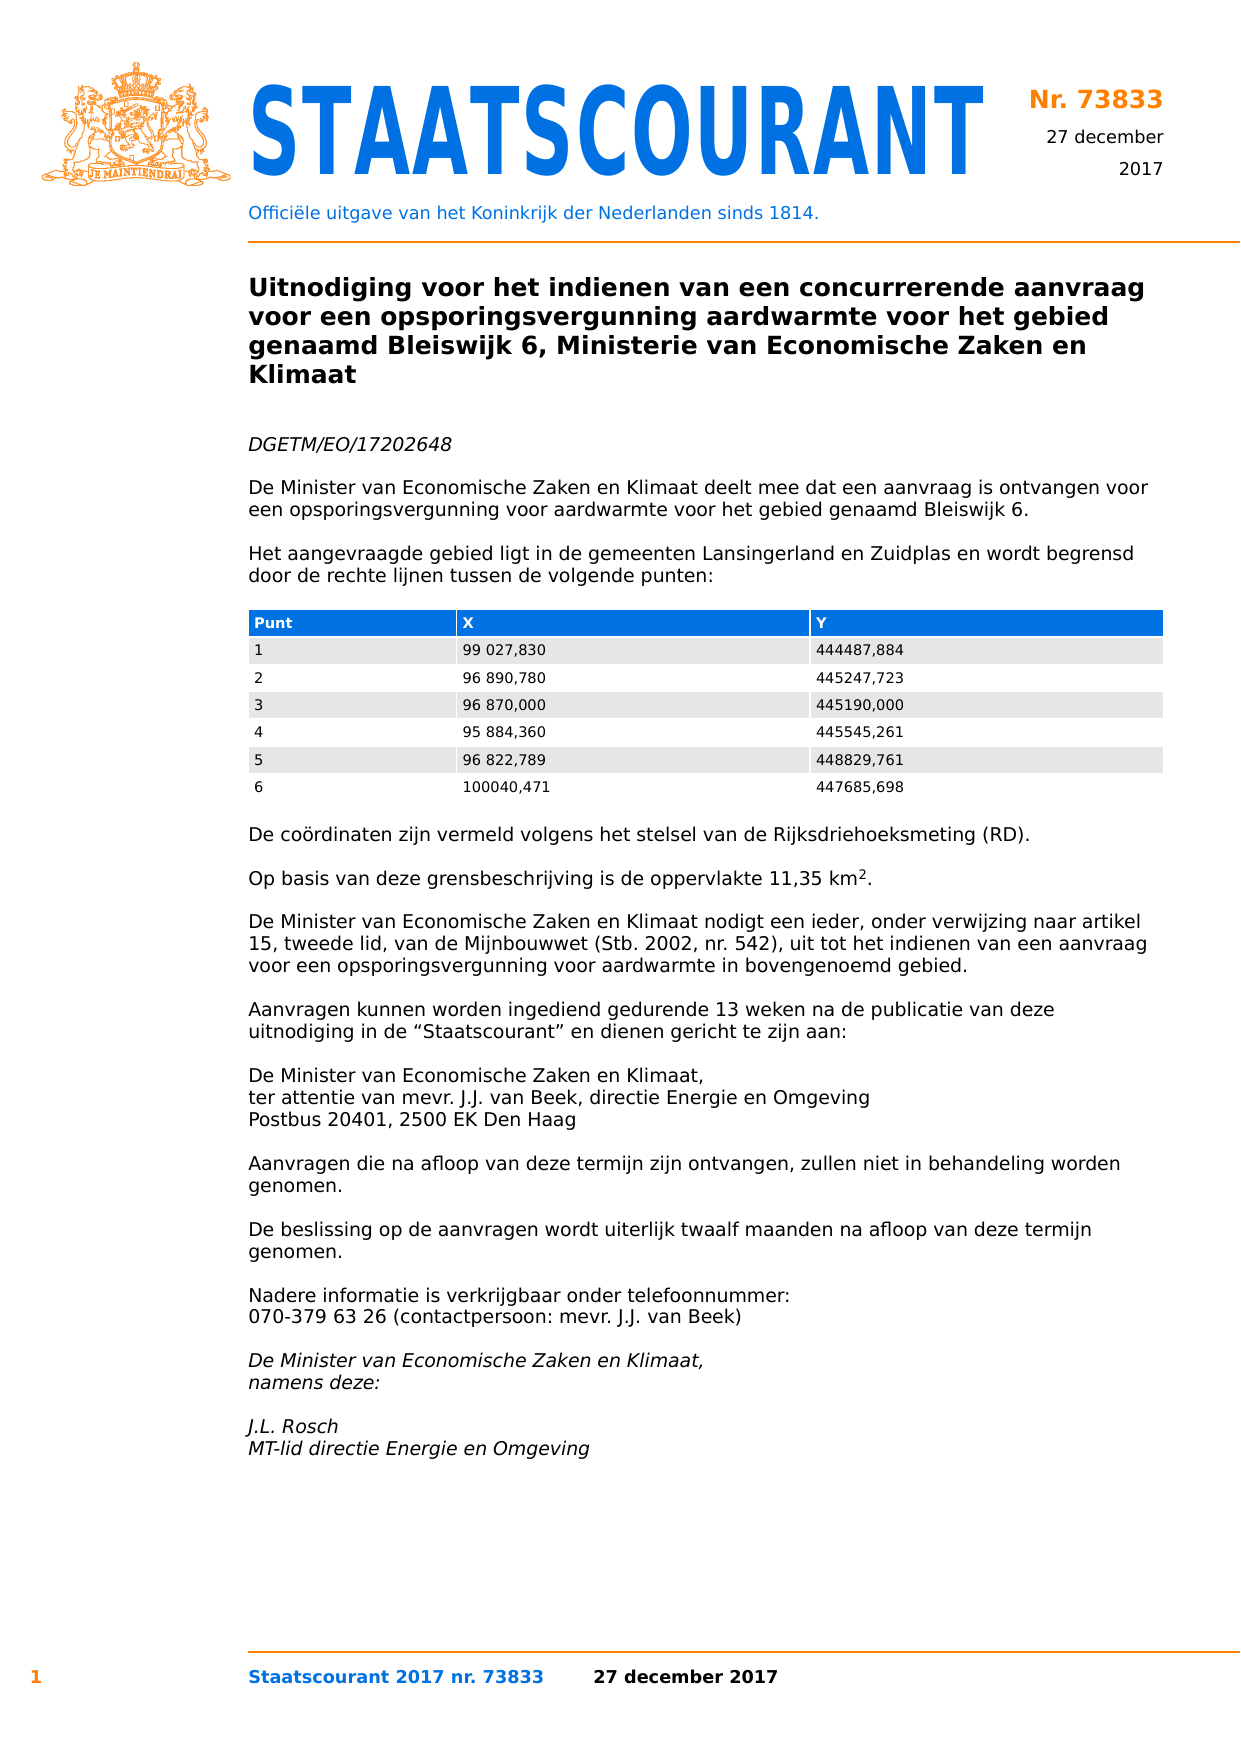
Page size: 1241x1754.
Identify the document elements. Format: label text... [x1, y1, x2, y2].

table_cell 2017 [998, 153, 1240, 203]
table_header Y [811, 610, 1163, 636]
text DGETM/EO/17202648 [248, 433, 1163, 455]
text De beslissing op de aanvragen wordt uiterlijk twaalf maanden na afloop van deze termijn genomen. [248, 1219, 1163, 1263]
table_cell 96 890,780 [457, 665, 809, 691]
table_header [25, 62, 248, 241]
table_cell 4 [249, 720, 456, 746]
text Het aangevraagde gebied ligt in de gemeenten Lansingerland en Zuidplas en wordt begrensd door de rechte lijnen tussen de volgende punten: [248, 543, 1163, 587]
text De Minister van Economische Zaken en Klimaat, [248, 1065, 1163, 1087]
table_cell 1 [249, 638, 456, 664]
text Aanvragen kunnen worden ingediend gedurende 13 weken na de publicatie van deze uitnodiging in de “Staatscourant” en dienen gericht te zijn aan: [248, 999, 1163, 1043]
table_header STAATSCOURANT [248, 62, 998, 203]
text De Minister van Economische Zaken en Klimaat deelt mee dat een aanvraag is ontvangen voor een opsporingsvergunning voor aardwarmte voor het gebied genaamd Bleiswijk 6. [248, 477, 1163, 521]
table_cell 3 [249, 692, 456, 718]
table_cell 6 [249, 774, 456, 801]
table_cell 447685,698 [811, 774, 1163, 801]
text De Minister van Economische Zaken en Klimaat, namens deze: J.L. Rosch MT-lid directie Energie en Omgeving [248, 1350, 1163, 1460]
text Op basis van deze grensbeschrijving is de oppervlakte 11,35 km2. [248, 867, 1163, 889]
table_cell 96 822,789 [457, 747, 809, 773]
table_cell 2 [249, 665, 456, 691]
table_cell 99 027,830 [457, 638, 809, 664]
table_cell 444487,884 [811, 638, 1163, 664]
text Postbus 20401, 2500 EK Den Haag [248, 1109, 1163, 1131]
text 070-379 63 26 (contactpersoon: mevr. J.J. van Beek) [248, 1306, 1163, 1328]
table_header X [457, 610, 809, 636]
text ter attentie van mevr. J.J. van Beek, directie Energie en Omgeving [248, 1087, 1163, 1109]
table_cell 95 884,360 [457, 720, 809, 746]
picture [41, 62, 231, 186]
table_cell 448829,761 [811, 747, 1163, 773]
table_header Punt [249, 610, 456, 636]
table_cell Officiële uitgave van het Koninkrijk der Nederlanden sinds 1814. [248, 203, 1240, 241]
table_cell 96 870,000 [457, 692, 809, 718]
text De Minister van Economische Zaken en Klimaat nodigt een ieder, onder verwijzing naar artikel 15, tweede lid, van de Mijnbouwwet (Stb. 2002, nr. 542), uit tot het indienen van een aanvraag voor een opsporingsvergunning voor aardwarmte in bovengenoemd gebied. [248, 911, 1163, 977]
table_header Nr. 73833 [998, 62, 1240, 121]
table_cell 445247,723 [811, 665, 1163, 691]
subtitle Uitnodiging voor het indienen van een concurrerende aanvraag voor een opsporingsvergunning aardwarmte voor het gebied genaamd Bleiswijk 6, Ministerie van Economische Zaken en Klimaat [248, 273, 1163, 390]
table_cell 445190,000 [811, 692, 1163, 718]
text Aanvragen die na afloop van deze termijn zijn ontvangen, zullen niet in behandeling worden genomen. [248, 1153, 1163, 1197]
text De coördinaten zijn vermeld volgens het stelsel van de Rijksdriehoeksmeting (RD). [248, 824, 1163, 846]
table_cell 445545,261 [811, 720, 1163, 746]
table_cell 5 [249, 747, 456, 773]
text Nadere informatie is verkrijgbaar onder telefoonnummer: [248, 1284, 1163, 1306]
table_cell 100040,471 [457, 774, 809, 801]
table_cell 27 december [998, 121, 1240, 153]
